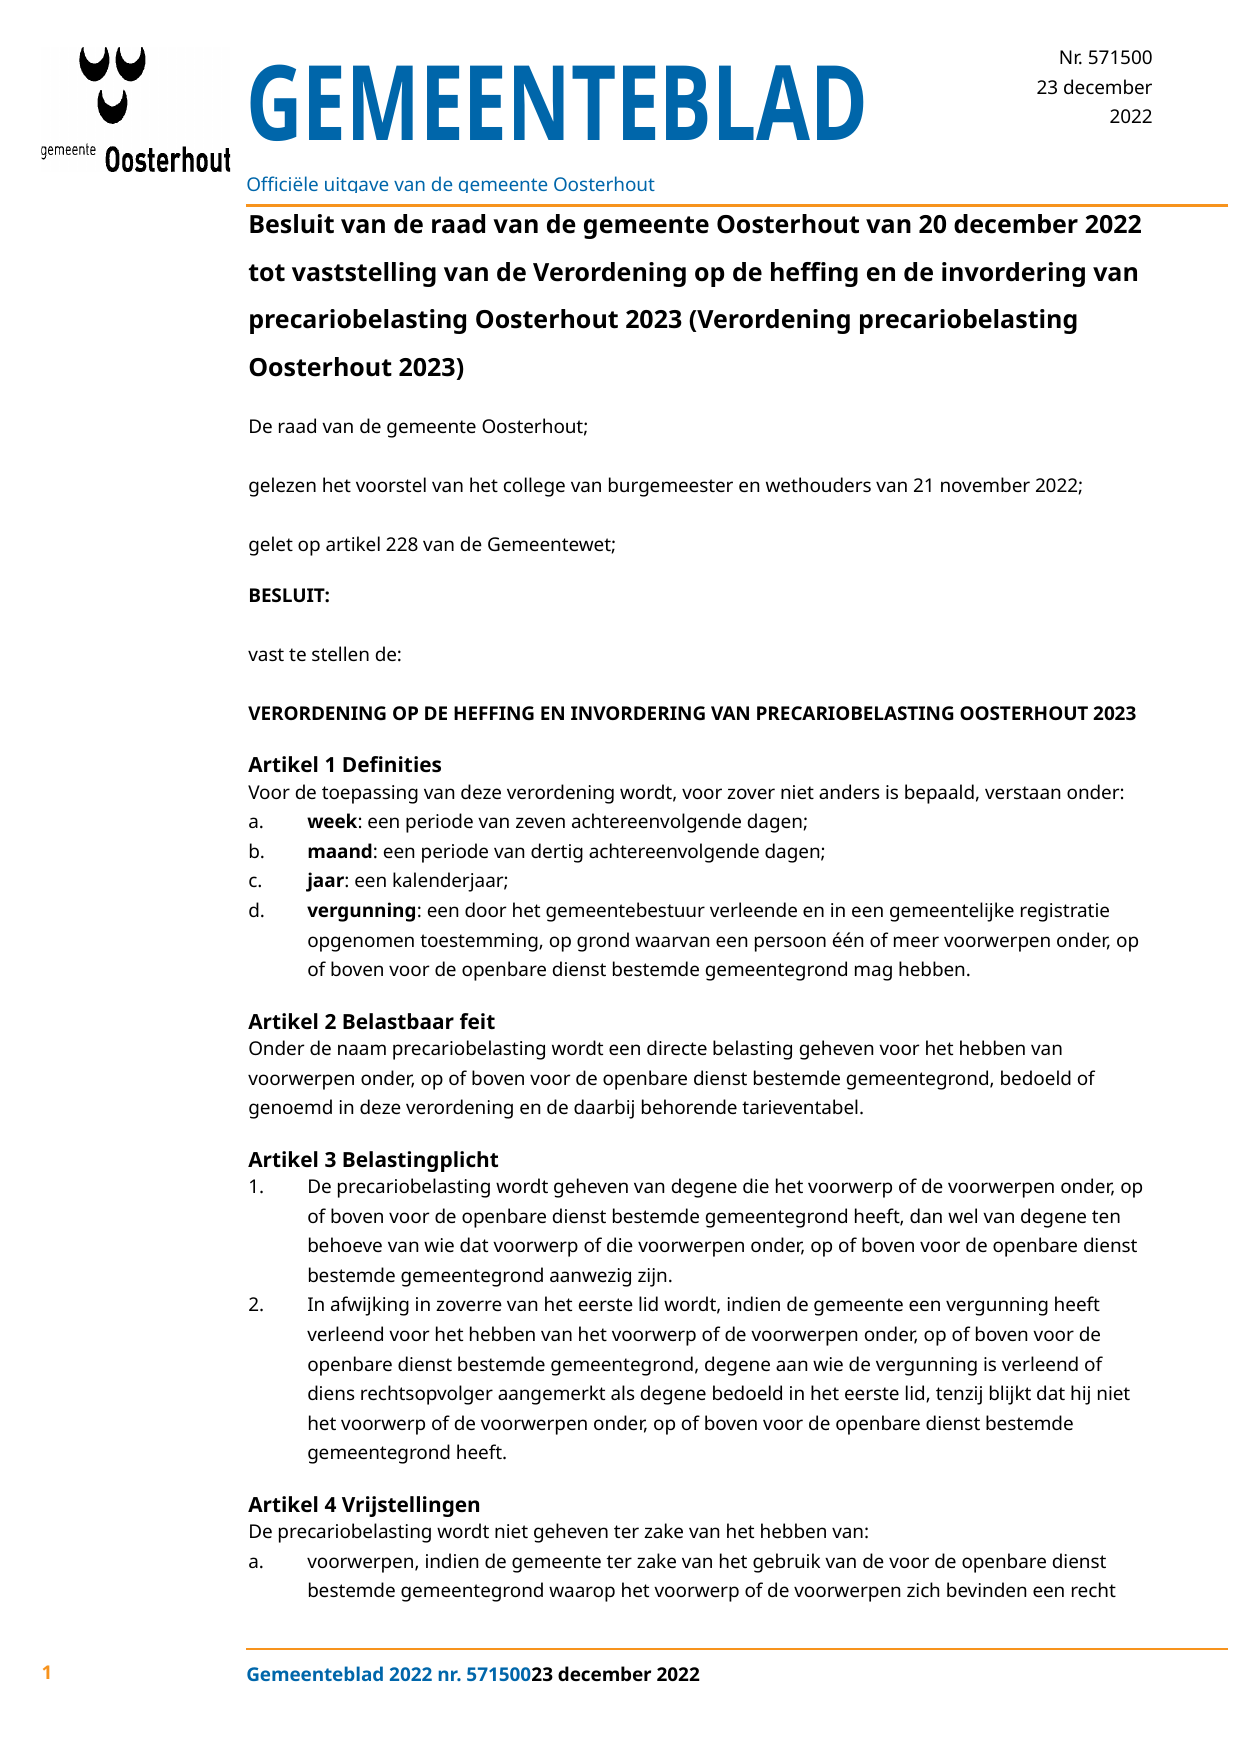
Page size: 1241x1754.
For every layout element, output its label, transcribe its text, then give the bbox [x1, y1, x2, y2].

text Artikel 1 Definities [248, 751, 1152, 779]
text De raad van de gemeente Oosterhout; [248, 413, 1152, 439]
list vergunning: een door het gemeentebestuur verleende en in een gemeentelijke registratie opgenomen toestemming, op grond waarvan een persoon één of meer voorwerpen onder, op of boven voor de openbare dienst bestemde gemeentegrond mag hebben. [248, 897, 1152, 982]
list In afwijking in zoverre van het eerste lid wordt, indien de gemeente een vergunning heeft verleend voor het hebben van het voorwerp of de voorwerpen onder, op of boven voor de openbare dienst bestemde gemeentegrond, degene aan wie de vergunning is verleend of diens rechtsopvolger aangemerkt als degene bedoeld in het eerste lid, tenzij blijkt dat hij niet het voorwerp of de voorwerpen onder, op of boven voor de openbare dienst bestemde gemeentegrond heeft. [248, 1292, 1152, 1465]
text Artikel 3 Belastingplicht [248, 1145, 1152, 1173]
text Besluit van de raad van de gemeente Oosterhout van 20 december 2022 tot vaststelling van de Verordening op de heffing en de invordering van precariobelasting Oosterhout 2023 (Verordening precariobelasting Oosterhout 2023) [248, 207, 1152, 384]
picture [41, 47, 231, 172]
text De precariobelasting wordt niet geheven ter zake van het hebben van: [248, 1518, 1152, 1544]
text vast te stellen de: [248, 641, 1152, 667]
text BESLUIT: [248, 582, 1152, 607]
list voorwerpen, indien de gemeente ter zake van het gebruik van de voor de openbare dienst bestemde gemeentegrond waarop het voorwerp of de voorwerpen zich bevinden een recht [248, 1548, 1152, 1603]
list week: een periode van zeven achtereenvolgende dagen; [248, 808, 1152, 834]
text VERORDENING OP DE HEFFING EN INVORDERING VAN PRECARIOBELASTING OOSTERHOUT 2023 [248, 700, 1152, 726]
text Artikel 4 Vrijstellingen [248, 1490, 1152, 1518]
text Artikel 2 Belastbaar feit [248, 1007, 1152, 1035]
text gelet op artikel 228 van de Gemeentewet; [248, 531, 1152, 557]
list De precariobelasting wordt geheven van degene die het voorwerp of de voorwerpen onder, op of boven voor de openbare dienst bestemde gemeentegrond heeft, dan wel van degene ten behoeve van wie dat voorwerp of die voorwerpen onder, op of boven voor de openbare dienst bestemde gemeentegrond aanwezig zijn. [248, 1173, 1152, 1288]
text Voor de toepassing van deze verordening wordt, voor zover niet anders is bepaald, verstaan onder: [248, 779, 1152, 805]
list maand: een periode van dertig achtereenvolgende dagen; [248, 838, 1152, 864]
text Onder de naam precariobelasting wordt een directe belasting geheven voor het hebben van voorwerpen onder, op of boven voor de openbare dienst bestemde gemeentegrond, bedoeld of genoemd in deze verordening en de daarbij behorende tarieventabel. [248, 1035, 1152, 1120]
list jaar: een kalenderjaar; [248, 868, 1152, 893]
text gelezen het voorstel van het college van burgemeester en wethouders van 21 november 2022; [248, 472, 1152, 498]
